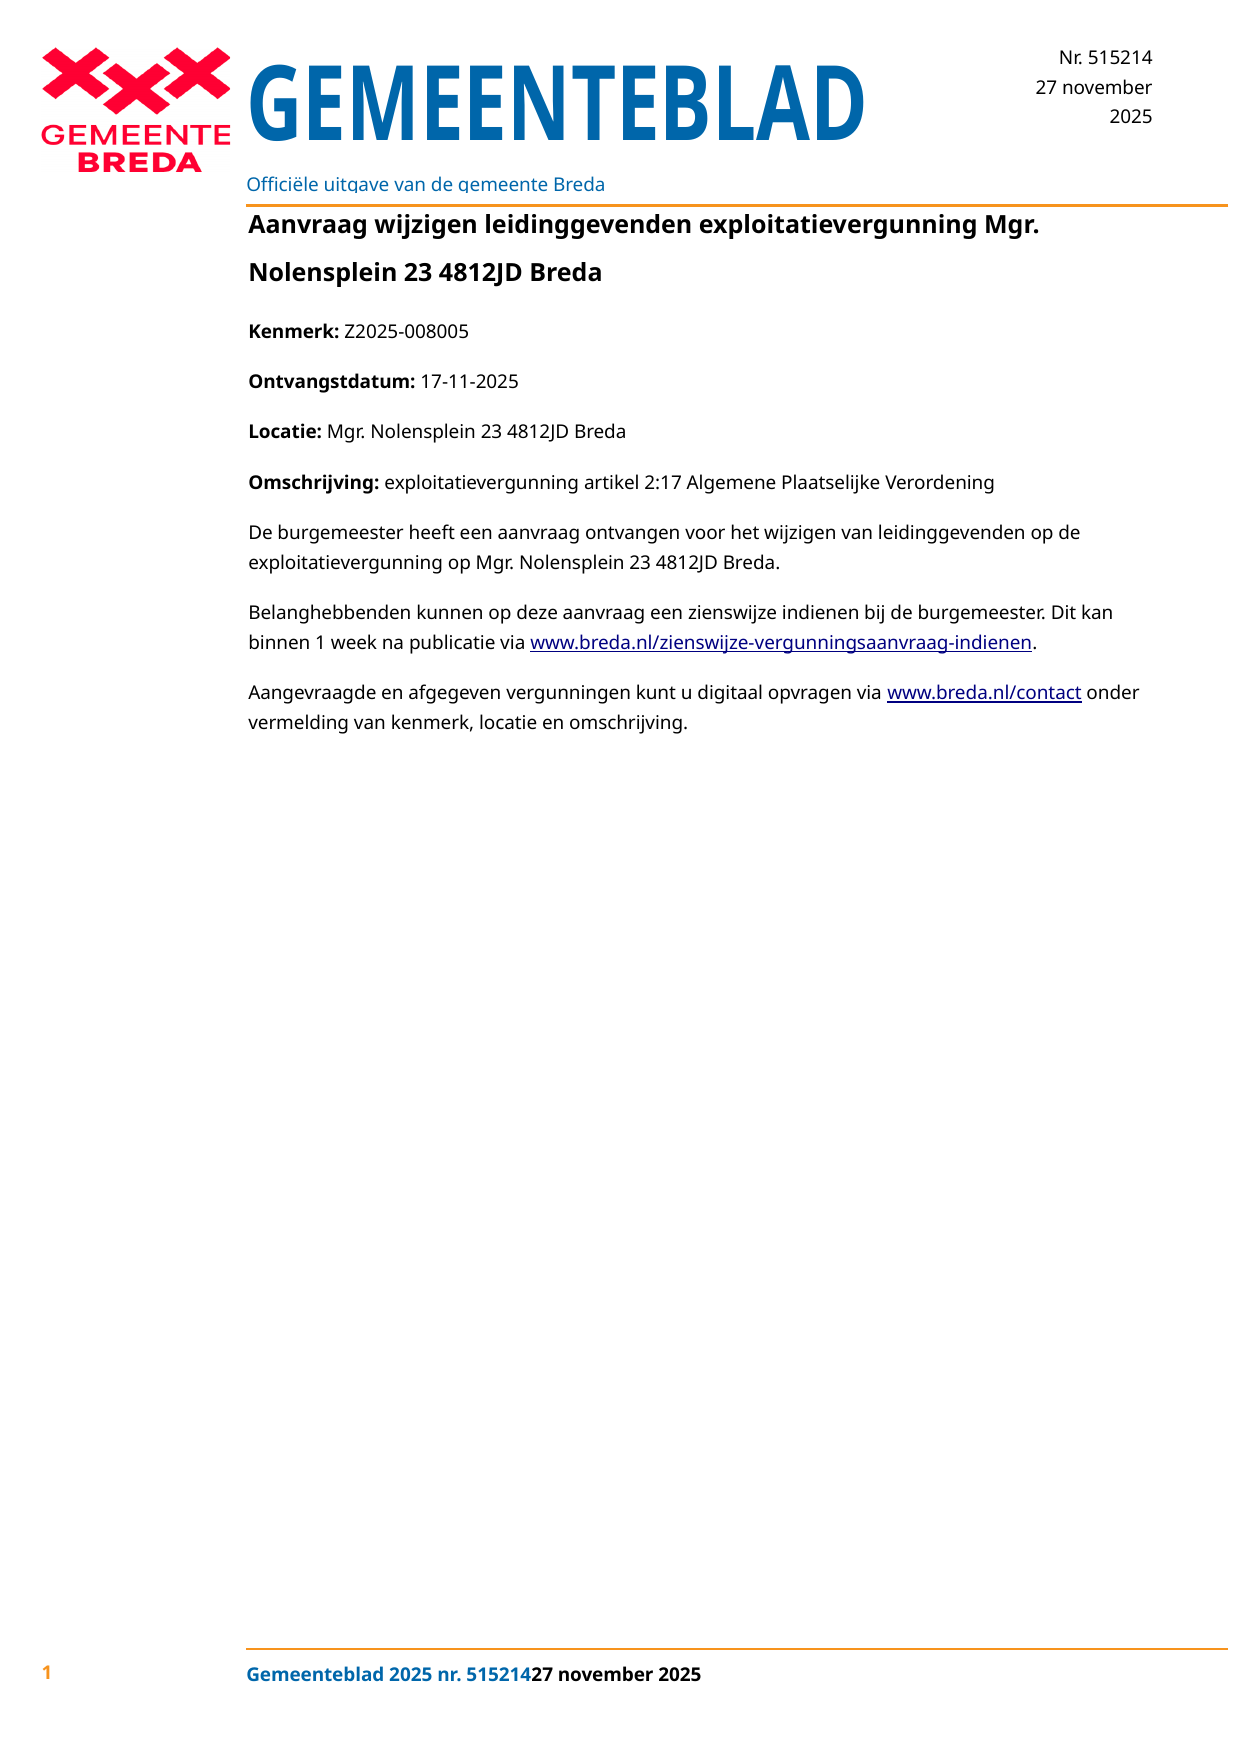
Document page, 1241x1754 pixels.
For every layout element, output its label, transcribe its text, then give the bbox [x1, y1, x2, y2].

text De burgemeester heeft een aanvraag ontvangen voor het wijzigen van leidinggevenden op de exploitatievergunning op Mgr. Nolensplein 23 4812JD Breda. [248, 519, 1152, 575]
text Kenmerk: Z2025-008005 [248, 318, 1152, 344]
text Aangevraagde en afgegeven vergunningen kunt u digitaal opvragen via www.breda.nl/contact onder vermelding van kenmerk, locatie en omschrijving. [248, 679, 1152, 735]
text Omschrijving: exploitatievergunning artikel 2:17 Algemene Plaatselijke Verordening [248, 469, 1152, 495]
text Aanvraag wijzigen leidinggevenden exploitatievergunning Mgr. Nolensplein 23 4812JD Breda [248, 207, 1152, 288]
picture [41, 47, 231, 172]
text Locatie: Mgr. Nolensplein 23 4812JD Breda [248, 419, 1152, 444]
text Ontvangstdatum: 17-11-2025 [248, 368, 1152, 394]
text Belanghebbenden kunnen op deze aanvraag een zienswijze indienen bij de burgemeester. Dit kan binnen 1 week na publicatie via www.breda.nl/zienswijze-vergunningsaanvraag-indienen. [248, 599, 1152, 655]
